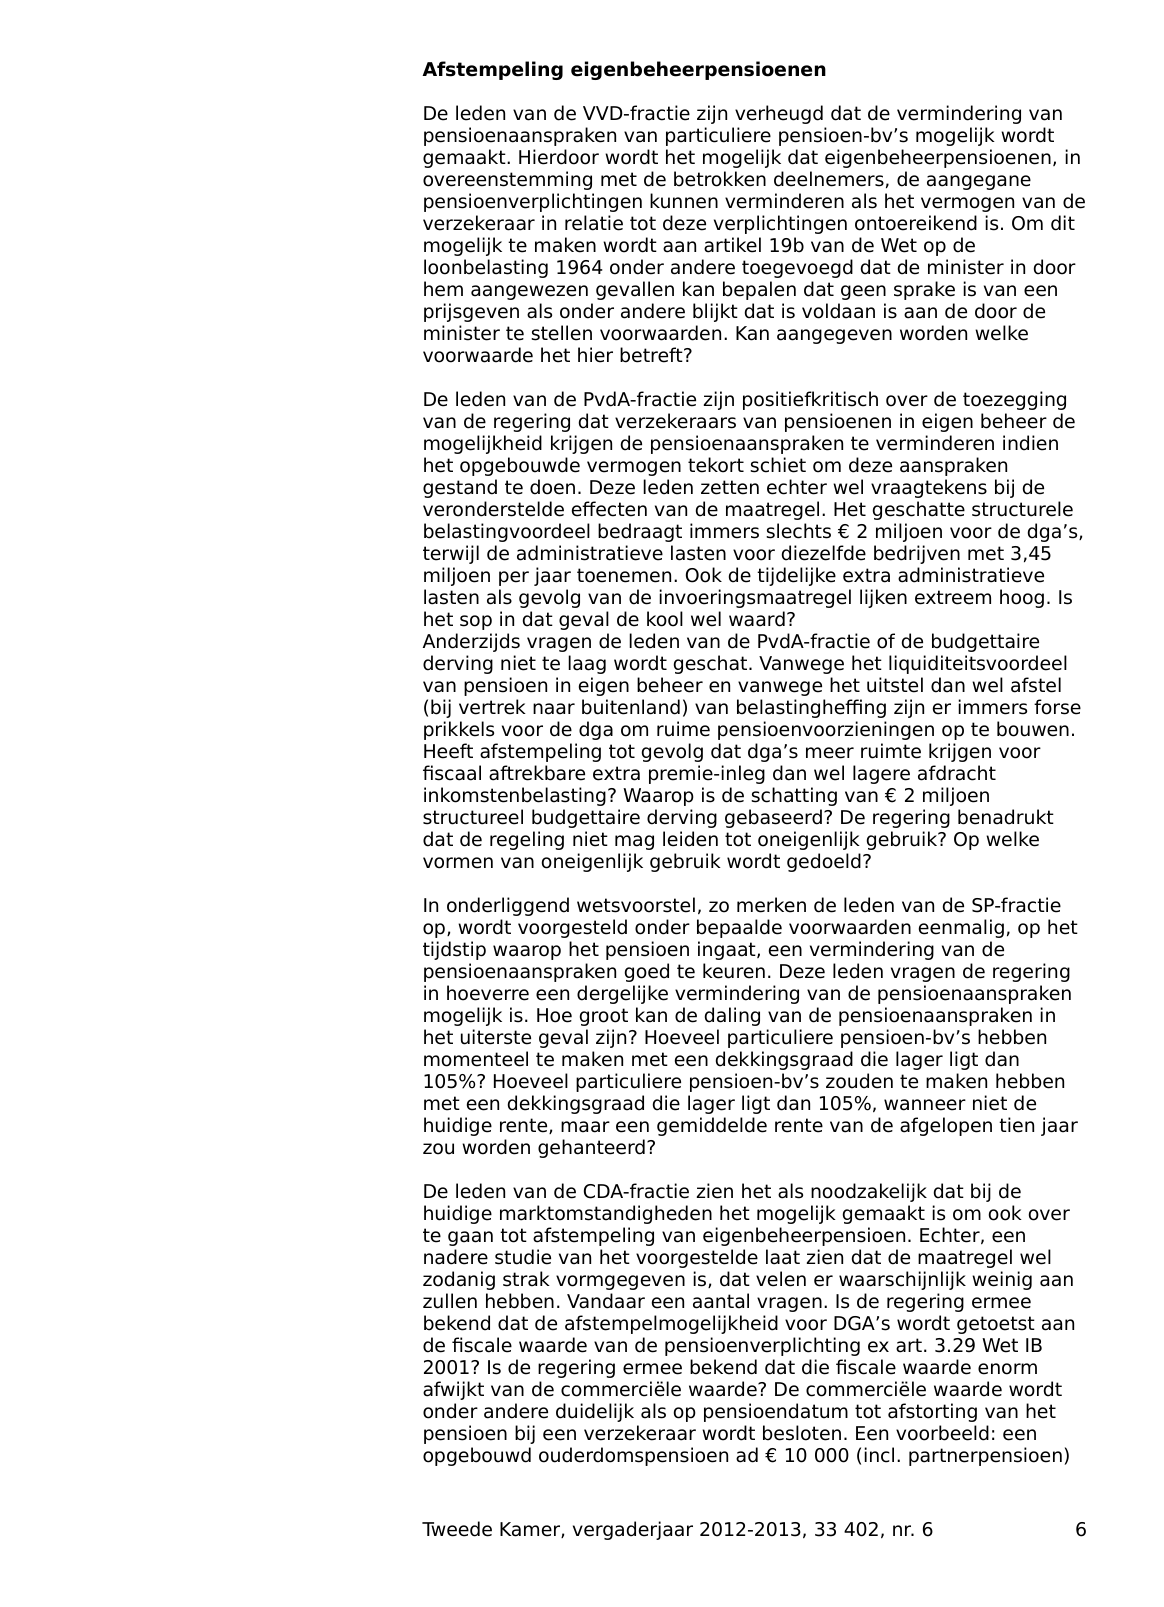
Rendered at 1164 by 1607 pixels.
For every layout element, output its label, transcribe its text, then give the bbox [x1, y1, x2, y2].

text De leden van de PvdA-fractie zijn positiefkritisch over de toezegging van de regering dat verzekeraars van pensioenen in eigen beheer de mogelijkheid krijgen de pensioenaanspraken te verminderen indien het opgebouwde vermogen tekort schiet om deze aanspraken gestand te doen. Deze leden zetten echter wel vraagtekens bij de veronderstelde effecten van de maatregel. Het geschatte structurele belastingvoordeel bedraagt immers slechts € 2 miljoen voor de dga’s, terwijl de administratieve lasten voor diezelfde bedrijven met 3,45 miljoen per jaar toenemen. Ook de tijdelijke extra administratieve lasten als gevolg van de invoeringsmaatregel lijken extreem hoog. Is het sop in dat geval de kool wel waard? [422, 389, 1087, 631]
text In onderliggend wetsvoorstel, zo merken de leden van de SP-fractie op, wordt voorgesteld onder bepaalde voorwaarden eenmalig, op het tijdstip waarop het pensioen ingaat, een vermindering van de pensioenaanspraken goed te keuren. Deze leden vragen de regering in hoeverre een dergelijke vermindering van de pensioenaanspraken mogelijk is. Hoe groot kan de daling van de pensioenaanspraken in het uiterste geval zijn? Hoeveel particuliere pensioen-bv’s hebben momenteel te maken met een dekkingsgraad die lager ligt dan 105%? Hoeveel particuliere pensioen-bv’s zouden te maken hebben met een dekkingsgraad die lager ligt dan 105%, wanneer niet de huidige rente, maar een gemiddelde rente van de afgelopen tien jaar zou worden gehanteerd? [422, 895, 1087, 1159]
text Anderzijds vragen de leden van de PvdA-fractie of de budgettaire derving niet te laag wordt geschat. Vanwege het liquiditeitsvoordeel van pensioen in eigen beheer en vanwege het uitstel dan wel afstel (bij vertrek naar buitenland) van belastingheffing zijn er immers forse prikkels voor de dga om ruime pensioenvoorzieningen op te bouwen. Heeft afstempeling tot gevolg dat dga’s meer ruimte krijgen voor fiscaal aftrekbare extra premie-inleg dan wel lagere afdracht inkomstenbelasting? Waarop is de schatting van € 2 miljoen structureel budgettaire derving gebaseerd? De regering benadrukt dat de regeling niet mag leiden tot oneigenlijk gebruik? Op welke vormen van oneigenlijk gebruik wordt gedoeld? [422, 631, 1087, 873]
text De leden van de CDA-fractie zien het als noodzakelijk dat bij de huidige marktomstandigheden het mogelijk gemaakt is om ook over te gaan tot afstempeling van eigenbeheerpensioen. Echter, een nadere studie van het voorgestelde laat zien dat de maatregel wel zodanig strak vormgegeven is, dat velen er waarschijnlijk weinig aan zullen hebben. Vandaar een aantal vragen. Is de regering ermee bekend dat de afstempelmogelijkheid voor DGA’s wordt getoetst aan de fiscale waarde van de pensioenverplichting ex art. 3.29 Wet IB 2001? Is de regering ermee bekend dat die fiscale waarde enorm afwijkt van de commerciële waarde? De commerciële waarde wordt onder andere duidelijk als op pensioendatum tot afstorting van het pensioen bij een verzekeraar wordt besloten. Een voorbeeld: een opgebouwd ouderdomspensioen ad € 10 000 (incl. partnerpensioen) [422, 1181, 1087, 1467]
text De leden van de VVD-fractie zijn verheugd dat de vermindering van pensioenaanspraken van particuliere pensioen-bv’s mogelijk wordt gemaakt. Hierdoor wordt het mogelijk dat eigenbeheerpensioenen, in overeenstemming met de betrokken deelnemers, de aangegane pensioenverplichtingen kunnen verminderen als het vermogen van de verzekeraar in relatie tot deze verplichtingen ontoereikend is. Om dit mogelijk te maken wordt aan artikel 19b van de Wet op de loonbelasting 1964 onder andere toegevoegd dat de minister in door hem aangewezen gevallen kan bepalen dat geen sprake is van een prijsgeven als onder andere blijkt dat is voldaan is aan de door de minister te stellen voorwaarden. Kan aangegeven worden welke voorwaarde het hier betreft? [422, 103, 1087, 367]
subtitle Afstempeling eigenbeheerpensioenen [422, 59, 1087, 81]
